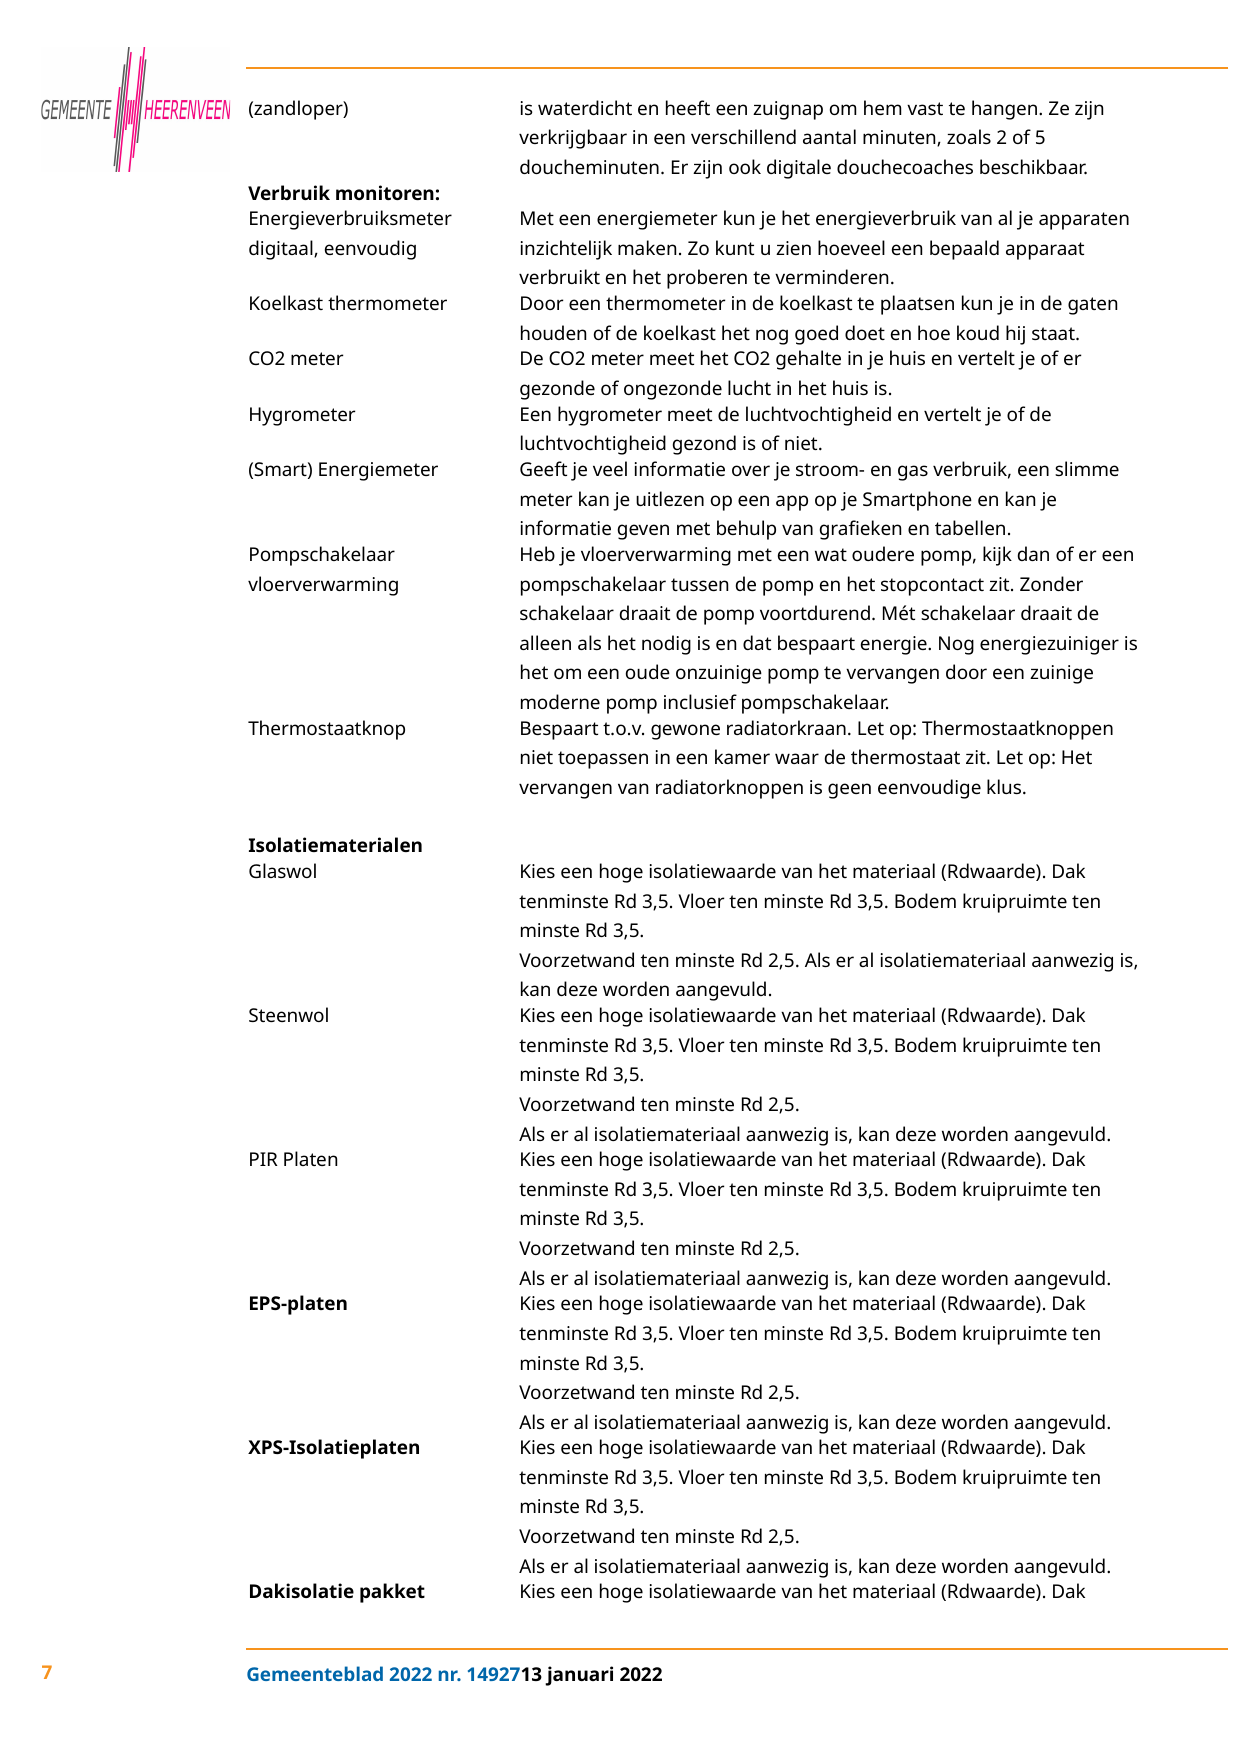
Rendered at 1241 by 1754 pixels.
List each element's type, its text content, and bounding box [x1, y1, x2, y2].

table_cell Glaswol [248, 858, 519, 1002]
table_cell Geeft je veel informatie over je stroom- en gas verbruik, een slimme meter kan je uitlezen op een app op je Smartphone en kan je informatie geven met behulp van grafieken en tabellen. [519, 456, 1152, 541]
table_header Isolatiematerialen [248, 833, 519, 858]
table_cell CO2 meter [248, 346, 519, 401]
table_cell Kies een hoge isolatiewaarde van het materiaal (Rdwaarde). Dak [519, 1579, 1152, 1604]
table_cell Kies een hoge isolatiewaarde van het materiaal (Rdwaarde). Dak tenminste Rd 3,5. Vloer ten minste Rd 3,5. Bodem kruipruimte ten minste Rd 3,5. Voorzetwand ten minste Rd 2,5. Als er al isolatiemateriaal aanwezig is, kan deze worden aangevuld. [519, 1146, 1152, 1291]
table_cell Kies een hoge isolatiewaarde van het materiaal (Rdwaarde). Dak tenminste Rd 3,5. Vloer ten minste Rd 3,5. Bodem kruipruimte ten minste Rd 3,5. Voorzetwand ten minste Rd 2,5. Als er al isolatiemateriaal aanwezig is, kan deze worden aangevuld. [519, 1435, 1152, 1579]
table_cell (Smart) Energiemeter [248, 456, 519, 541]
table_cell Energieverbruiksmeter digitaal, eenvoudig [248, 205, 519, 290]
table_cell Met een energiemeter kun je het energieverbruik van al je apparaten inzichtelijk maken. Zo kunt u zien hoeveel een bepaald apparaat verbruikt en het proberen te verminderen. [519, 205, 1152, 290]
table_cell Een hygrometer meet de luchtvochtigheid en vertelt je of de luchtvochtigheid gezond is of niet. [519, 401, 1152, 456]
table_cell Kies een hoge isolatiewaarde van het materiaal (Rdwaarde). Dak tenminste Rd 3,5. Vloer ten minste Rd 3,5. Bodem kruipruimte ten minste Rd 3,5. Voorzetwand ten minste Rd 2,5. Als er al isolatiemateriaal aanwezig is, kan deze worden aangevuld. [519, 1003, 1152, 1146]
table_cell Koelkast thermometer [248, 290, 519, 346]
table_cell Hygrometer [248, 401, 519, 456]
table_cell Heb je vloerverwarming met een wat oudere pomp, kijk dan of er een pompschakelaar tussen de pomp en het stopcontact zit. Zonder schakelaar draait de pomp voortdurend. Mét schakelaar draait de alleen als het nodig is en dat bespaart energie. Nog energiezuiniger is het om een oude onzuinige pomp te vervangen door een zuinige moderne pomp inclusief pompschakelaar. [519, 541, 1152, 715]
table_cell De CO2 meter meet het CO2 gehalte in je huis en vertelt je of er gezonde of ongezonde lucht in het huis is. [519, 346, 1152, 401]
table_cell Verbruik monitoren: [248, 180, 519, 205]
table_cell Steenwol [248, 1003, 519, 1146]
table_cell [519, 180, 1152, 205]
table_cell PIR Platen [248, 1146, 519, 1291]
table_cell Kies een hoge isolatiewaarde van het materiaal (Rdwaarde). Dak tenminste Rd 3,5. Vloer ten minste Rd 3,5. Bodem kruipruimte ten minste Rd 3,5. Voorzetwand ten minste Rd 2,5. Als er al isolatiemateriaal aanwezig is, kan deze worden aangevuld. [519, 1291, 1152, 1434]
table_cell Dakisolatie pakket [248, 1579, 519, 1604]
table_cell Thermostaatknop [248, 715, 519, 800]
table_cell XPS-Isolatieplaten [248, 1435, 519, 1579]
table_header [519, 833, 1152, 858]
table_cell Kies een hoge isolatiewaarde van het materiaal (Rdwaarde). Dak tenminste Rd 3,5. Vloer ten minste Rd 3,5. Bodem kruipruimte ten minste Rd 3,5. Voorzetwand ten minste Rd 2,5. Als er al isolatiemateriaal aanwezig is, kan deze worden aangevuld. [519, 858, 1152, 1002]
table_cell Bespaart t.o.v. gewone radiatorkraan. Let op: Thermostaatknoppen niet toepassen in een kamer waar de thermostaat zit. Let op: Het vervangen van radiatorknoppen is geen eenvoudige klus. [519, 715, 1152, 800]
table_cell is waterdicht en heeft een zuignap om hem vast te hangen. Ze zijn verkrijgbaar in een verschillend aantal minuten, zoals 2 of 5 doucheminuten. Er zijn ook digitale douchecoaches beschikbaar. [519, 95, 1152, 180]
picture [41, 47, 231, 172]
table_cell Door een thermometer in de koelkast te plaatsen kun je in de gaten houden of de koelkast het nog goed doet en hoe koud hij staat. [519, 290, 1152, 346]
table_cell (zandloper) [248, 95, 519, 180]
table_cell Pompschakelaar vloerverwarming [248, 541, 519, 715]
table_cell EPS-platen [248, 1291, 519, 1434]
